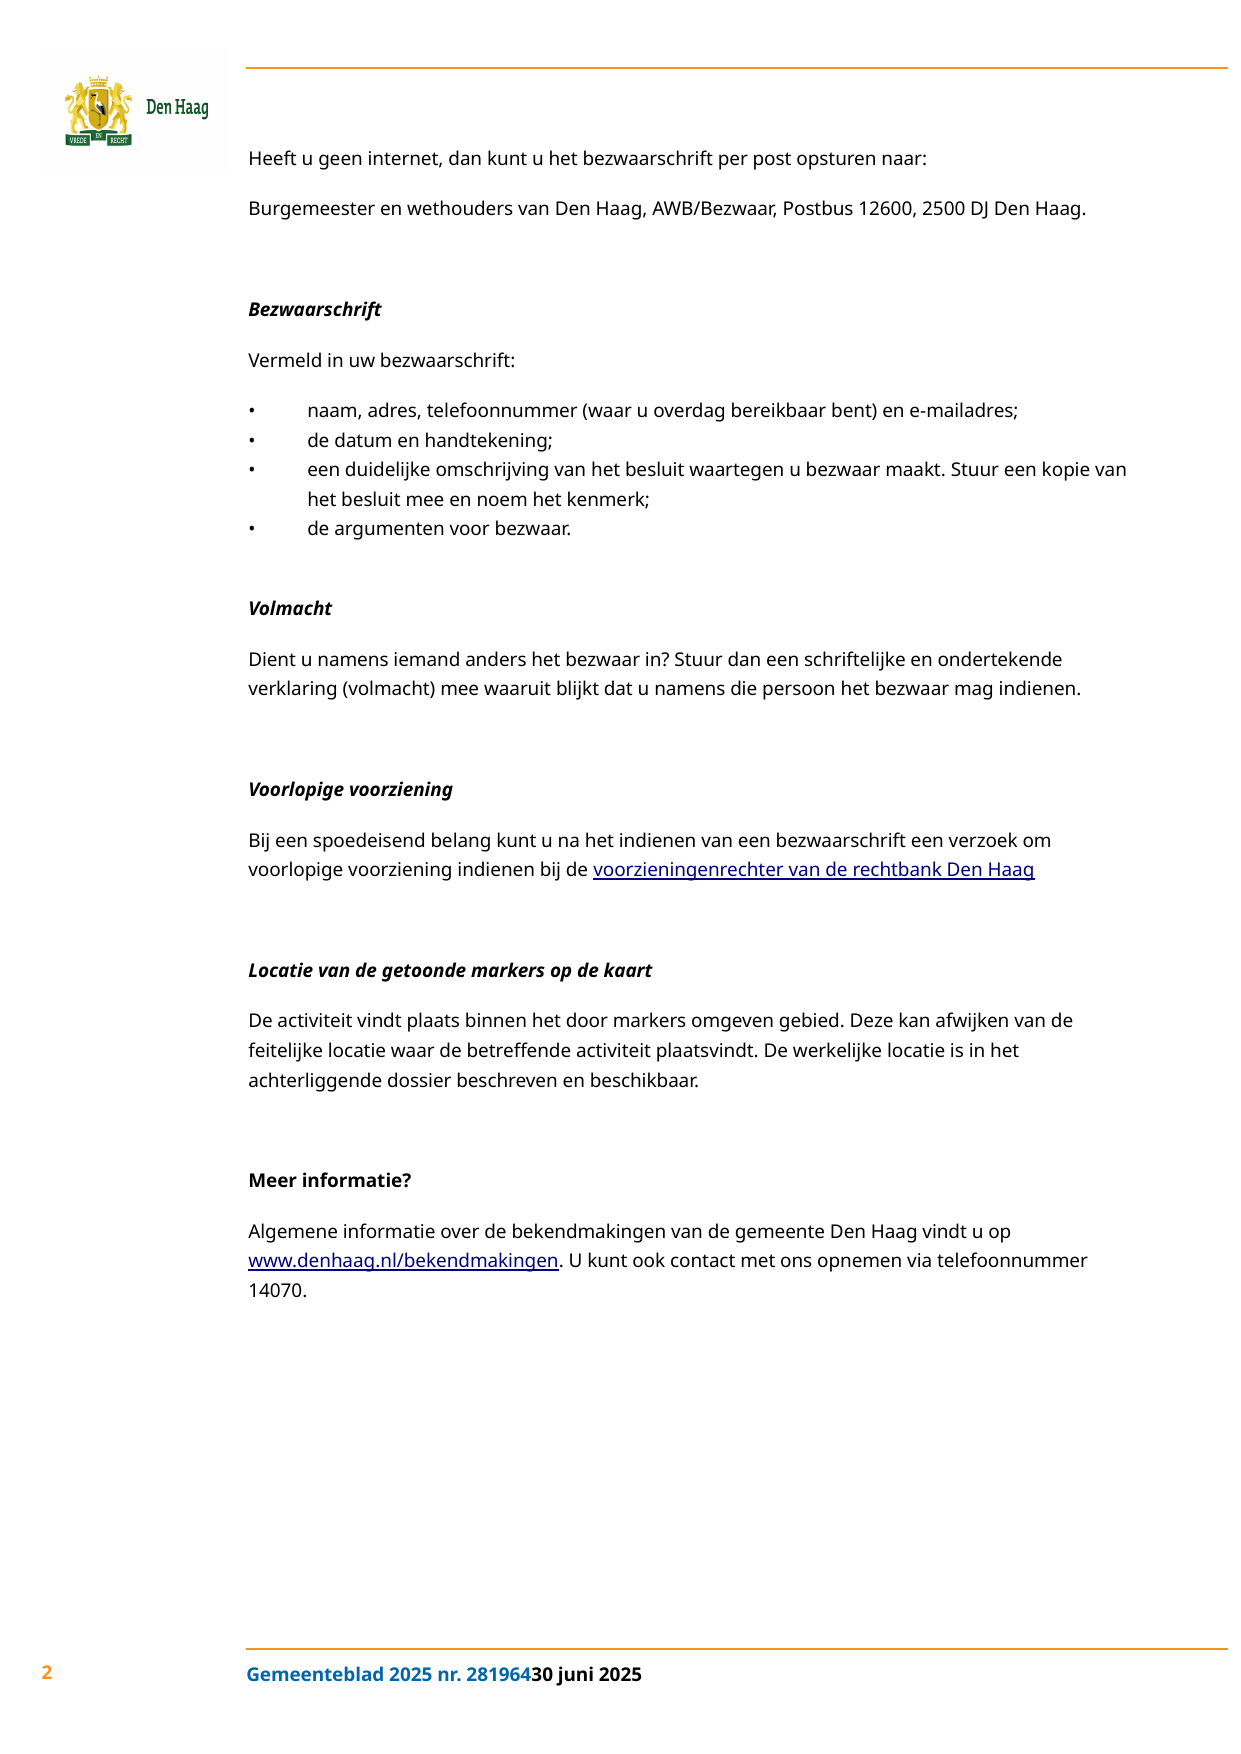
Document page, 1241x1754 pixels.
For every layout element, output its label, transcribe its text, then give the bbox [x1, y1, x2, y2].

text Algemene informatie over de bekendmakingen van de gemeente Den Haag vindt u op www.denhaag.nl/bekendmakingen. U kunt ook contact met ons opnemen via telefoonnummer 14070. [248, 1218, 1152, 1303]
list naam, adres, telefoonnummer (waar u overdag bereikbaar bent) en e-mailadres; [248, 397, 1152, 423]
list een duidelijke omschrijving van het besluit waartegen u bezwaar maakt. Stuur een kopie van het besluit mee en noem het kenmerk; [248, 456, 1152, 512]
text Bij een spoedeisend belang kunt u na het indienen van een bezwaarschrift een verzoek om voorlopige voorziening indienen bij de voorzieningenrechter van de rechtbank Den Haag [248, 827, 1152, 882]
picture [41, 47, 231, 172]
text Heeft u geen internet, dan kunt u het bezwaarschrift per post opsturen naar: [248, 145, 1152, 171]
text Vermeld in uw bezwaarschrift: [248, 347, 1152, 373]
text Voorlopige voorziening [248, 776, 1152, 802]
text Bezwaarschrift [248, 296, 1152, 322]
list de argumenten voor bezwaar. [248, 516, 1152, 541]
text Burgemeester en wethouders van Den Haag, AWB/Bezwaar, Postbus 12600, 2500 DJ Den Haag. [248, 196, 1152, 221]
text Locatie van de getoonde markers op de kaart [248, 957, 1152, 983]
text De activiteit vindt plaats binnen het door markers omgeven gebied. Deze kan afwijken van de feitelijke locatie waar de betreffende activiteit plaatsvindt. De werkelijke locatie is in het achterliggende dossier beschreven en beschikbaar. [248, 1008, 1152, 1093]
text Volmacht [248, 596, 1152, 621]
text Meer informatie? [248, 1168, 1152, 1193]
list de datum en handtekening; [248, 427, 1152, 453]
text Dient u namens iemand anders het bezwaar in? Stuur dan een schriftelijke en ondertekende verklaring (volmacht) mee waaruit blijkt dat u namens die persoon het bezwaar mag indienen. [248, 646, 1152, 701]
